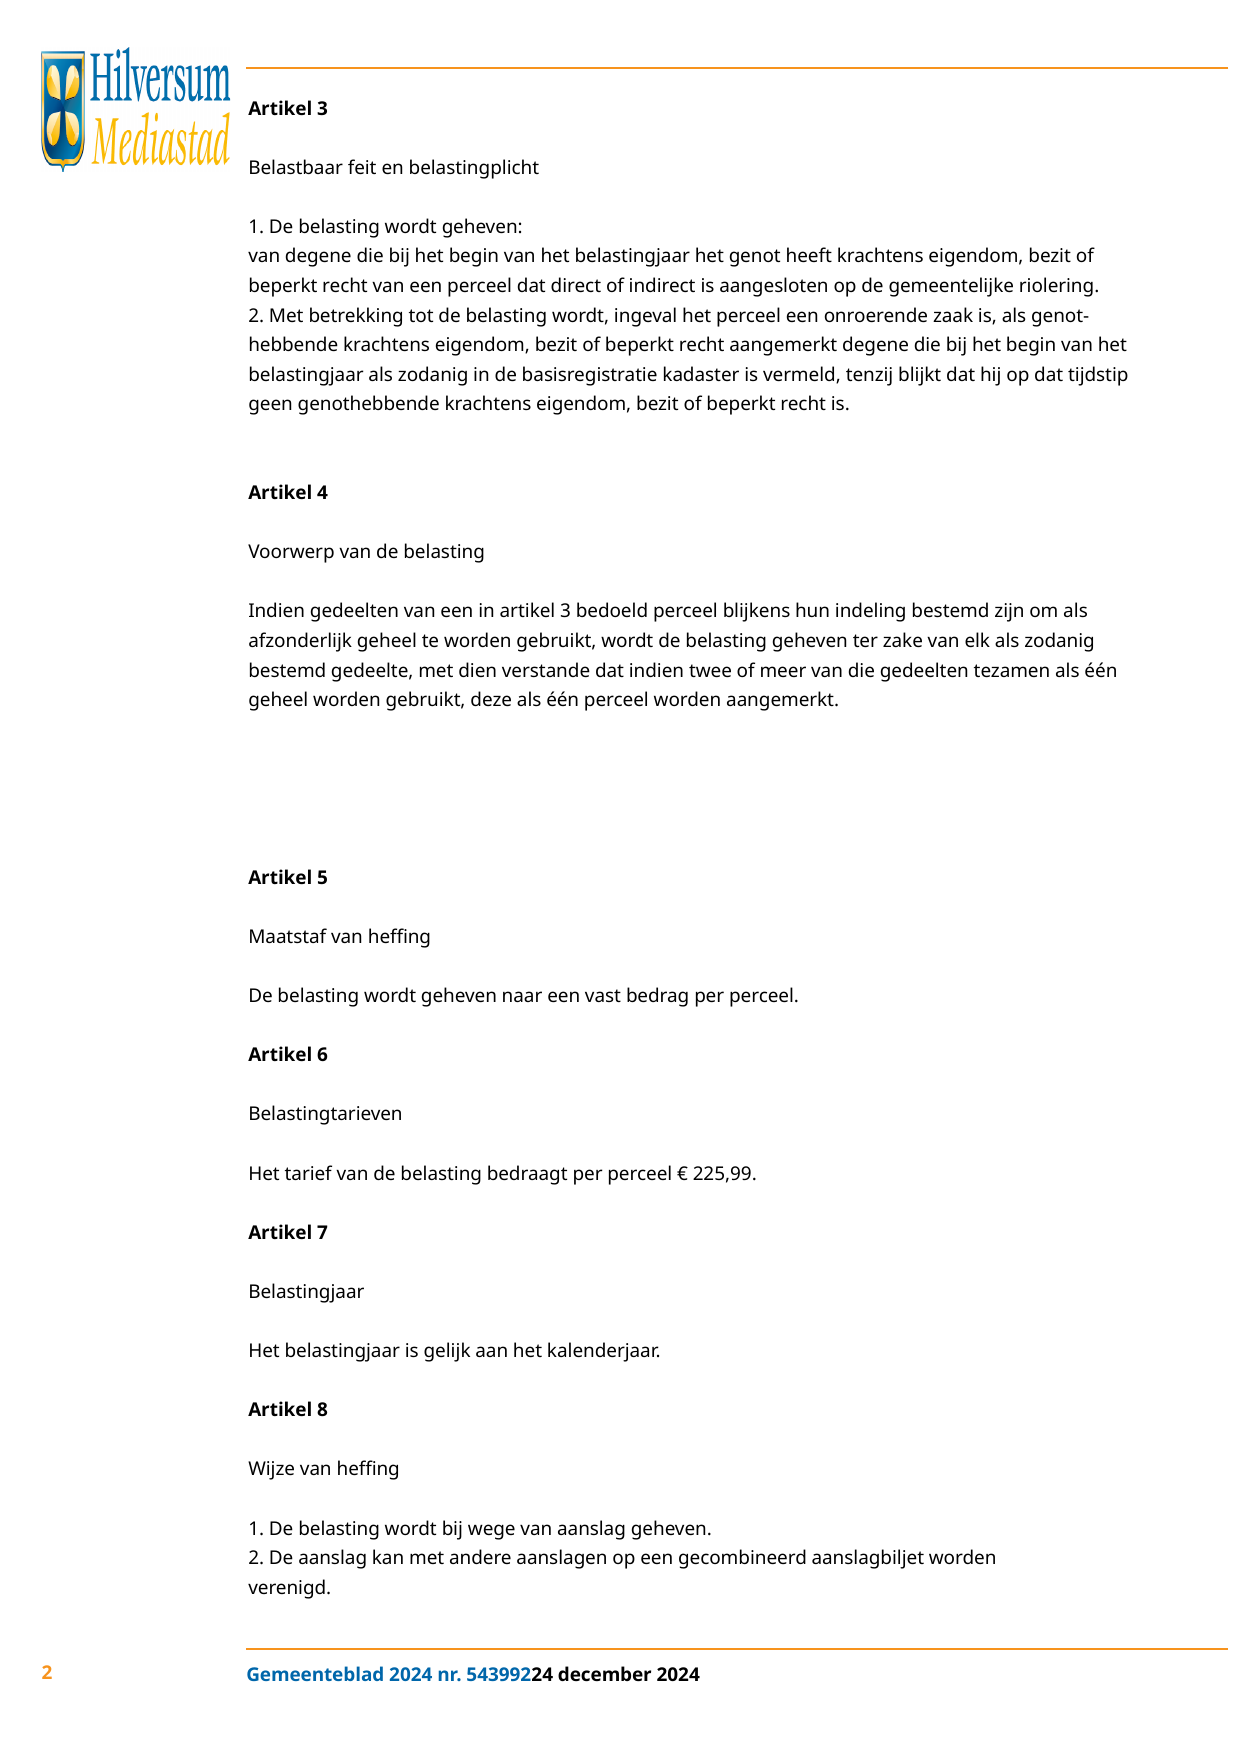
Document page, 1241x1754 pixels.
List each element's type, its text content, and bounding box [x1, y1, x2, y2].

picture [41, 47, 231, 172]
text Het tarief van de belasting bedraagt per perceel € 225,99. [248, 1160, 1152, 1186]
text Wijze van heffing [248, 1456, 1152, 1481]
text Artikel 5 [248, 864, 1152, 890]
text Artikel 7 [248, 1219, 1152, 1245]
text verenigd. [248, 1574, 1152, 1600]
text Artikel 3 [248, 95, 1152, 121]
text Artikel 6 [248, 1041, 1152, 1067]
text Belastingjaar [248, 1278, 1152, 1304]
text 2. Met betrekking tot de belasting wordt, ingeval het perceel een onroerende zaak is, als genot-hebbende krachtens eigendom, bezit of beperkt recht aangemerkt degene die bij het begin van het belastingjaar als zodanig in de basisregistratie kadaster is vermeld, tenzij blijkt dat hij op dat tijdstip geen genothebbende krachtens eigendom, bezit of beperkt recht is. [248, 302, 1152, 416]
text Het belastingjaar is gelijk aan het kalenderjaar. [248, 1337, 1152, 1363]
text Belastingtarieven [248, 1101, 1152, 1126]
text Artikel 4 [248, 479, 1152, 505]
text Artikel 8 [248, 1396, 1152, 1422]
text 1. De belasting wordt geheven: [248, 213, 1152, 239]
text Voorwerp van de belasting [248, 538, 1152, 564]
text van degene die bij het begin van het belastingjaar het genot heeft krachtens eigendom, bezit of beperkt recht van een perceel dat direct of indirect is aangesloten op de gemeentelijke riolering. [248, 243, 1152, 298]
text Belastbaar feit en belastingplicht [248, 154, 1152, 180]
text 2. De aanslag kan met andere aanslagen op een gecombineerd aanslagbiljet worden [248, 1544, 1152, 1570]
text Maatstaf van heffing [248, 923, 1152, 949]
text De belasting wordt geheven naar een vast bedrag per perceel. [248, 982, 1152, 1008]
text Indien gedeelten van een in artikel 3 bedoeld perceel blijkens hun indeling bestemd zijn om als afzonderlijk geheel te worden gebruikt, wordt de belasting geheven ter zake van elk als zodanig bestemd gedeelte, met dien verstande dat indien twee of meer van die gedeelten tezamen als één geheel worden gebruikt, deze als één perceel worden aangemerkt. [248, 598, 1152, 712]
text 1. De belasting wordt bij wege van aanslag geheven. [248, 1515, 1152, 1541]
